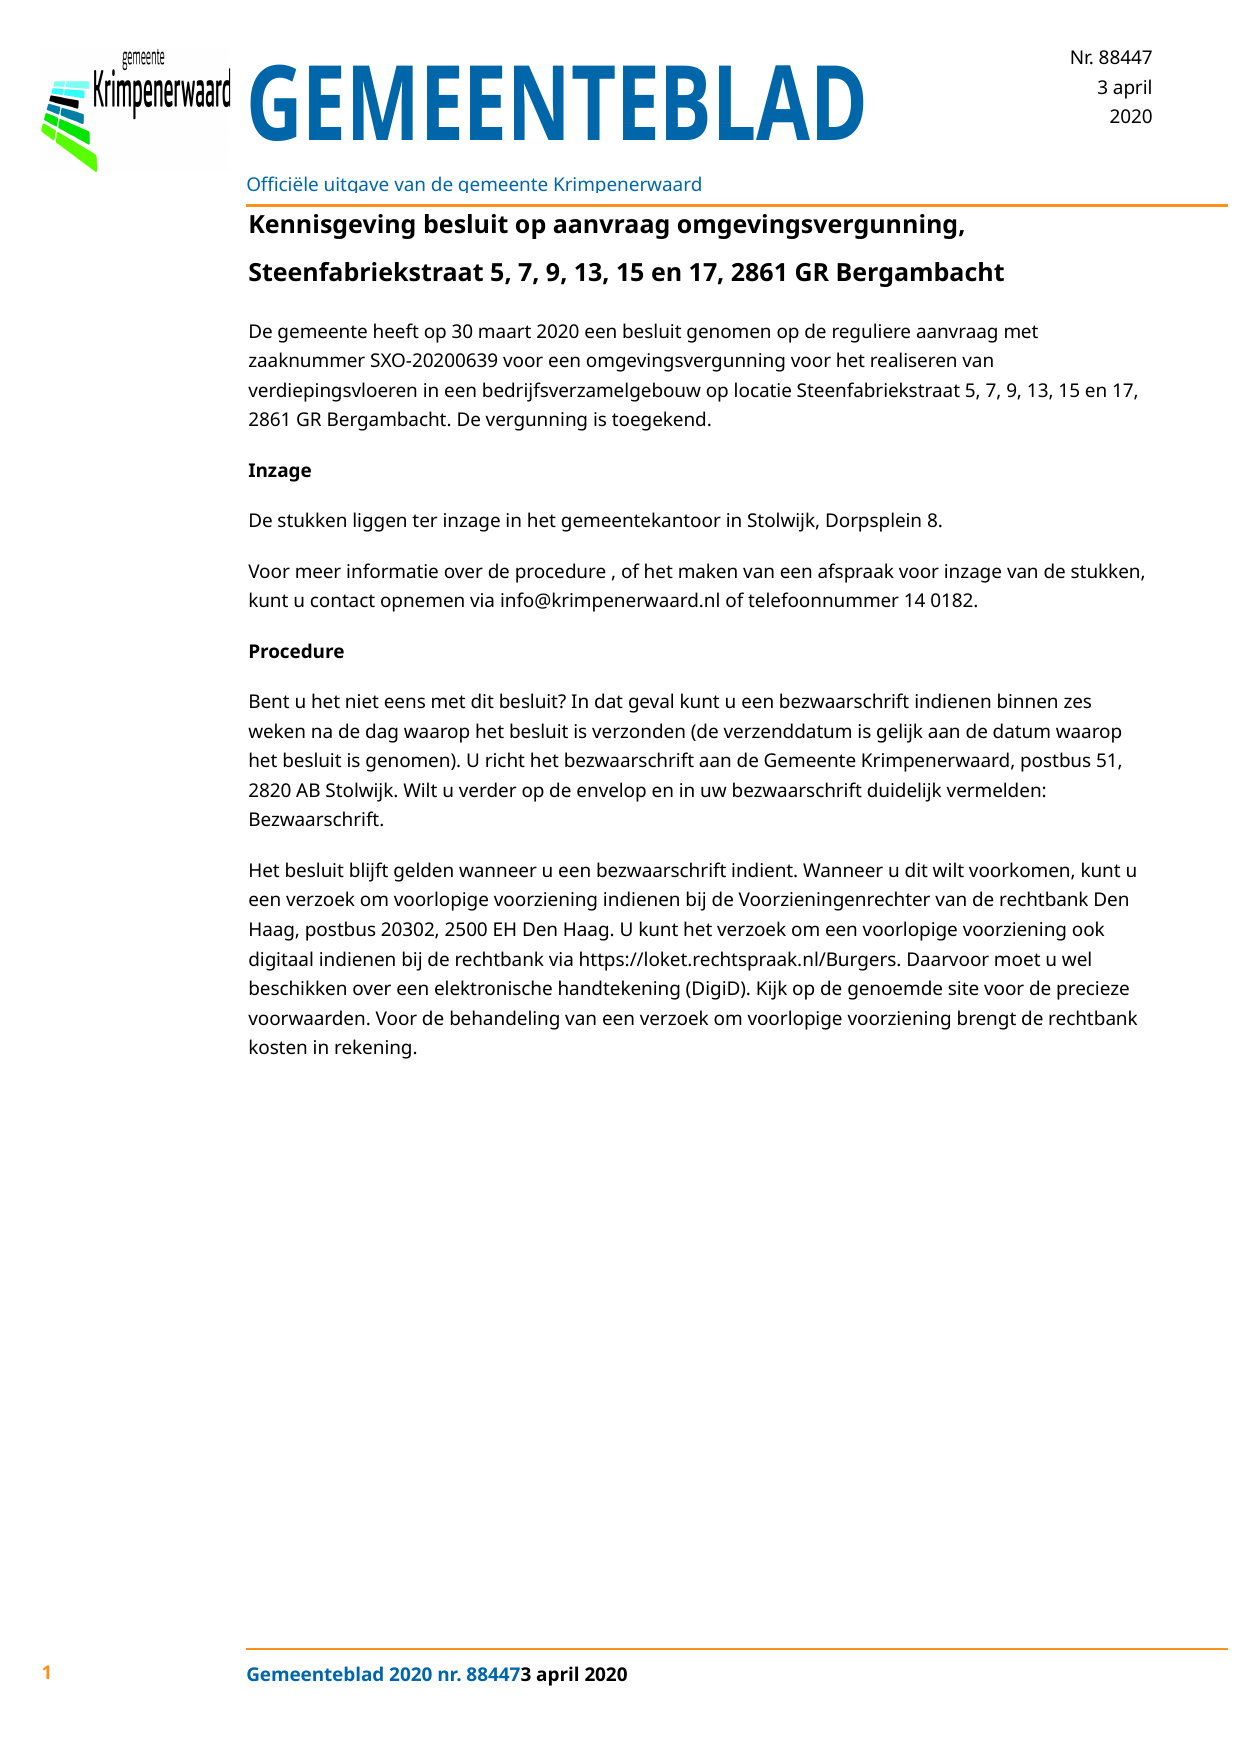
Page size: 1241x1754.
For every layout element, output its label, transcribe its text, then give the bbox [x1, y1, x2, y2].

text Kennisgeving besluit op aanvraag omgevingsvergunning, Steenfabriekstraat 5, 7, 9, 13, 15 en 17, 2861 GR Bergambacht [248, 207, 1152, 288]
picture [41, 47, 231, 172]
text Het besluit blijft gelden wanneer u een bezwaarschrift indient. Wanneer u dit wilt voorkomen, kunt u een verzoek om voorlopige voorziening indienen bij de Voorzieningenrechter van de rechtbank Den Haag, postbus 20302, 2500 EH Den Haag. U kunt het verzoek om een voorlopige voorziening ook digitaal indienen bij de rechtbank via https://loket.rechtspraak.nl/Burgers. Daarvoor moet u wel beschikken over een elektronische handtekening (DigiD). Kijk op de genoemde site voor de precieze voorwaarden. Voor de behandeling van een verzoek om voorlopige voorziening brengt de rechtbank kosten in rekening. [248, 857, 1152, 1060]
text De gemeente heeft op 30 maart 2020 een besluit genomen op de reguliere aanvraag met zaaknummer SXO-20200639 voor een omgevingsvergunning voor het realiseren van verdiepingsvloeren in een bedrijfsverzamelgebouw op locatie Steenfabriekstraat 5, 7, 9, 13, 15 en 17, 2861 GR Bergambacht. De vergunning is toegekend. [248, 318, 1152, 432]
text Inzage [248, 457, 1152, 483]
text Bent u het niet eens met dit besluit? In dat geval kunt u een bezwaarschrift indienen binnen zes weken na de dag waarop het besluit is verzonden (de verzenddatum is gelijk aan de datum waarop het besluit is genomen). U richt het bezwaarschrift aan de Gemeente Krimpenerwaard, postbus 51, 2820 AB Stolwijk. Wilt u verder op de envelop en in uw bezwaarschrift duidelijk vermelden: Bezwaarschrift. [248, 688, 1152, 832]
text De stukken liggen ter inzage in het gemeentekantoor in Stolwijk, Dorpsplein 8. [248, 507, 1152, 533]
text Voor meer informatie over de procedure , of het maken van een afspraak voor inzage van de stukken, kunt u contact opnemen via info@krimpenerwaard.nl of telefoonnummer 14 0182. [248, 558, 1152, 613]
text Procedure [248, 638, 1152, 664]
